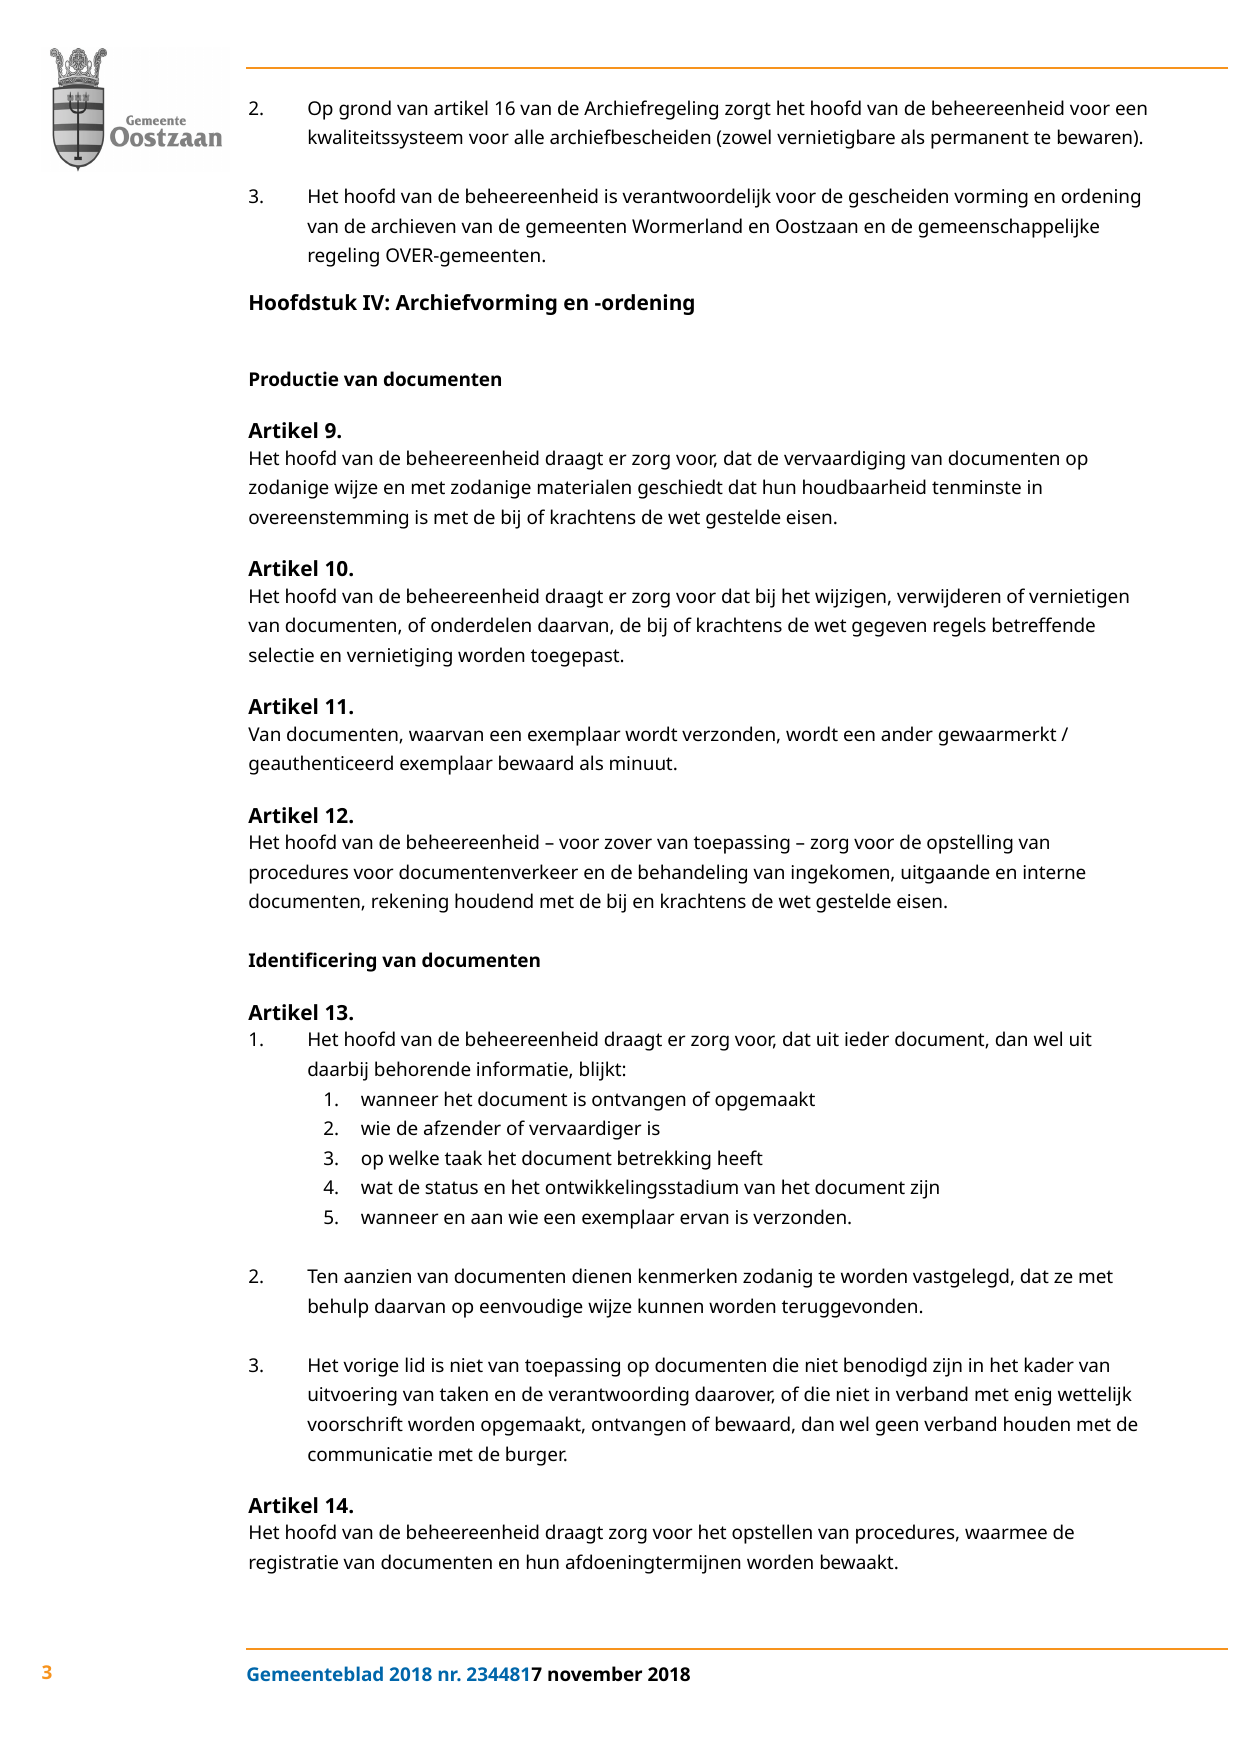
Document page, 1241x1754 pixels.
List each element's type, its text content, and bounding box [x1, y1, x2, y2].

list wat de status en het ontwikkelingsstadium van het document zijn [323, 1174, 1152, 1200]
text Het hoofd van de beheereenheid draagt er zorg voor, dat de vervaardiging van documenten op zodanige wijze en met zodanige materialen geschiedt dat hun houdbaarheid tenminste in overeenstemming is met de bij of krachtens de wet gestelde eisen. [248, 445, 1152, 530]
list Het vorige lid is niet van toepassing op documenten die niet benodigd zijn in het kader van uitvoering van taken en de verantwoording daarover, of die niet in verband met enig wettelijk voorschrift worden opgemaakt, ontvangen of bewaard, dan wel geen verband houden met de communicatie met de burger. [248, 1352, 1152, 1466]
list wanneer het document is ontvangen of opgemaakt [323, 1086, 1152, 1111]
text Hoofdstuk IV: Archiefvorming en -ordening [248, 288, 1152, 317]
text Artikel 12. [248, 801, 1152, 829]
list Het hoofd van de beheereenheid draagt er zorg voor, dat uit ieder document, dan wel uit daarbij behorende informatie, blijkt: [248, 1027, 1152, 1082]
text Productie van documenten [248, 366, 1152, 392]
list wie de afzender of vervaardiger is [323, 1115, 1152, 1141]
text Artikel 9. [248, 416, 1152, 445]
text Identificering van documenten [248, 948, 1152, 973]
text Artikel 13. [248, 998, 1152, 1027]
text Van documenten, waarvan een exemplaar wordt verzonden, wordt een ander gewaarmerkt / geauthenticeerd exemplaar bewaard als minuut. [248, 721, 1152, 776]
text Artikel 10. [248, 554, 1152, 583]
text Het hoofd van de beheereenheid – voor zover van toepassing – zorg voor de opstelling van procedures voor documentenverkeer en de behandeling van ingekomen, uitgaande en interne documenten, rekening houdend met de bij en krachtens de wet gestelde eisen. [248, 829, 1152, 914]
list wanneer en aan wie een exemplaar ervan is verzonden. [323, 1204, 1152, 1230]
list Het hoofd van de beheereenheid is verantwoordelijk voor de gescheiden vorming en ordening van de archieven van de gemeenten Wormerland en Oostzaan en de gemeenschappelijke regeling OVER-gemeenten. [248, 183, 1152, 268]
text Artikel 14. [248, 1491, 1152, 1519]
list Op grond van artikel 16 van de Archiefregeling zorgt het hoofd van de beheereenheid voor een kwaliteitssysteem voor alle archiefbescheiden (zowel vernietigbare als permanent te bewaren). [248, 95, 1152, 150]
text Het hoofd van de beheereenheid draagt zorg voor het opstellen van procedures, waarmee de registratie van documenten en hun afdoeningtermijnen worden bewaakt. [248, 1519, 1152, 1575]
list op welke taak het document betrekking heeft [323, 1145, 1152, 1171]
text Het hoofd van de beheereenheid draagt er zorg voor dat bij het wijzigen, verwijderen of vernietigen van documenten, of onderdelen daarvan, de bij of krachtens de wet gegeven regels betreffende selectie en vernietiging worden toegepast. [248, 583, 1152, 668]
picture [41, 47, 231, 172]
text Artikel 11. [248, 692, 1152, 721]
list Ten aanzien van documenten dienen kenmerken zodanig te worden vastgelegd, dat ze met behulp daarvan op eenvoudige wijze kunnen worden teruggevonden. [248, 1263, 1152, 1318]
